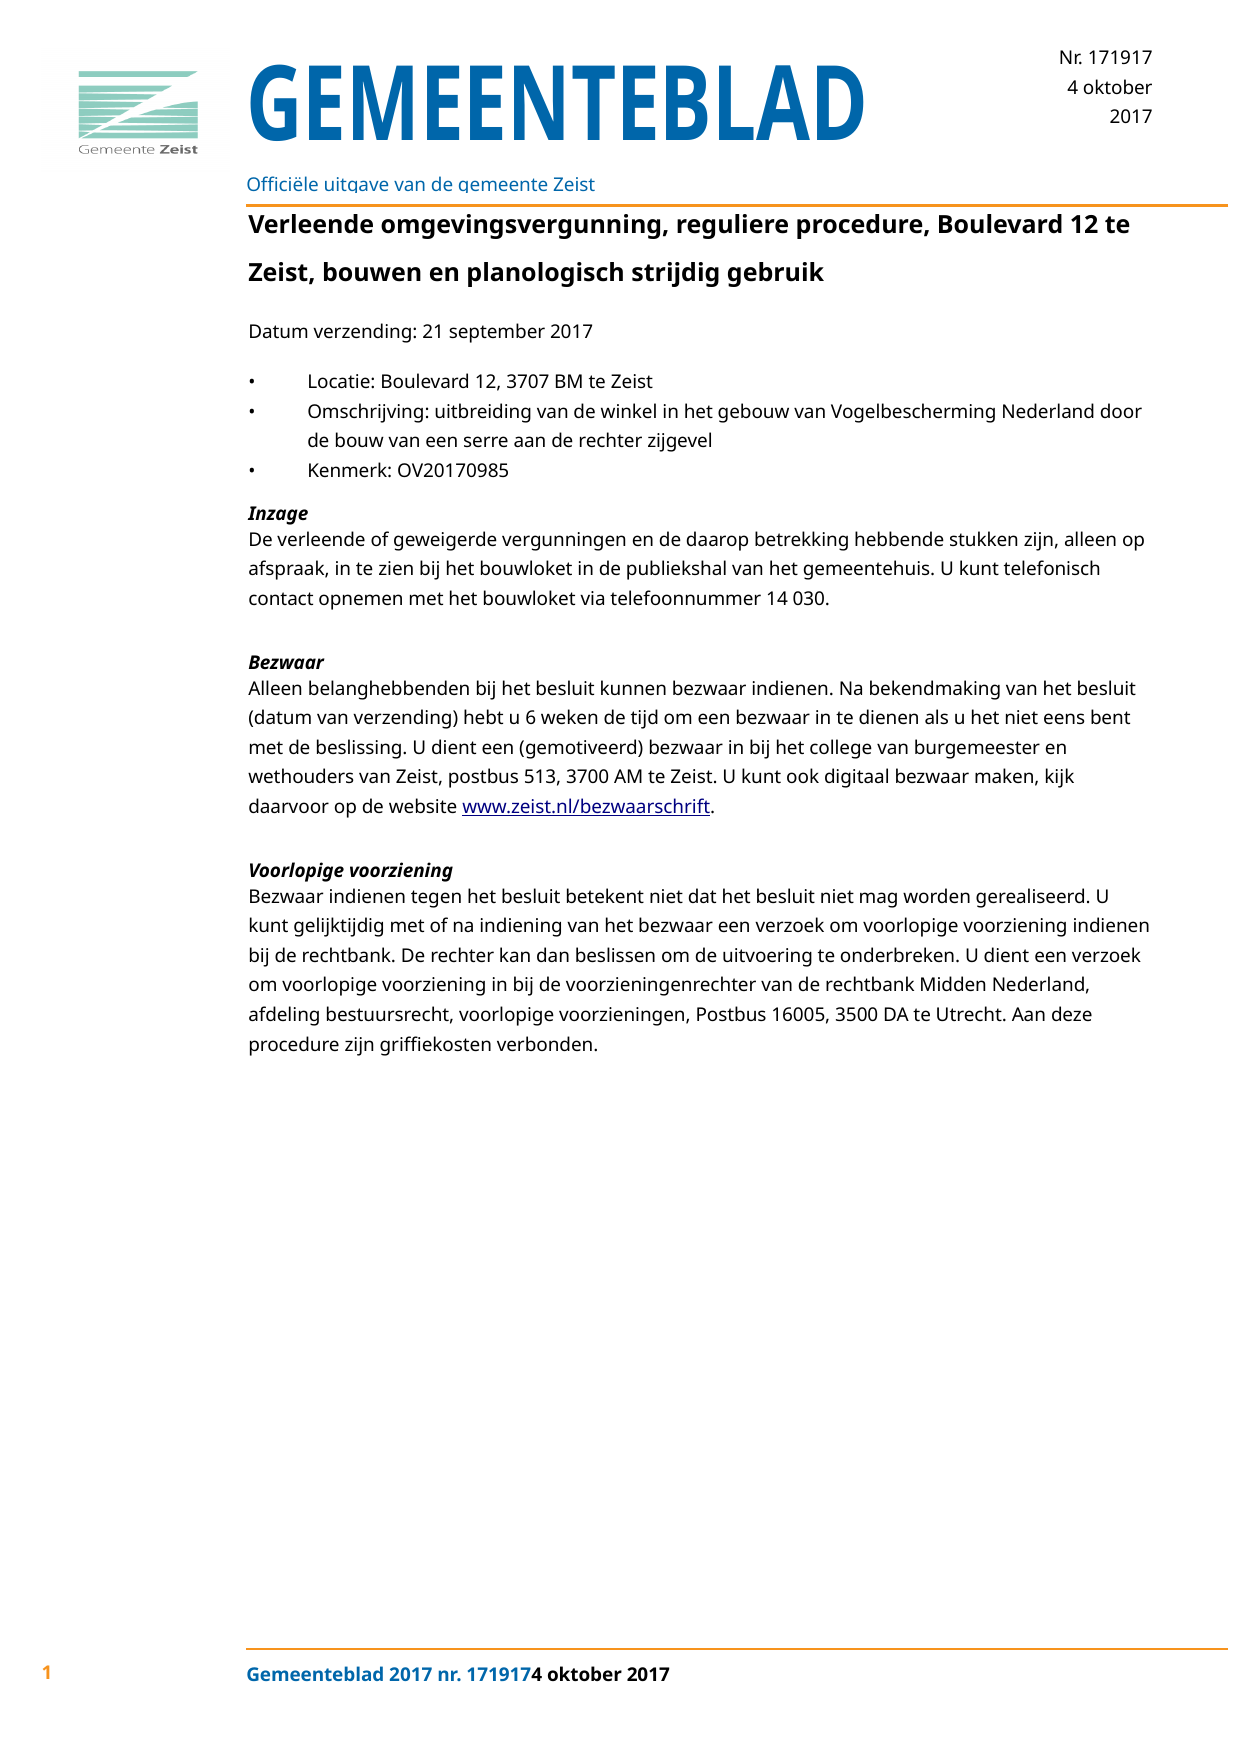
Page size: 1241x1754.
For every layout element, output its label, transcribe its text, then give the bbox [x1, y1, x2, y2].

text Verleende omgevingsvergunning, reguliere procedure, Boulevard 12 te Zeist, bouwen en planologisch strijdig gebruik [248, 207, 1152, 288]
text Datum verzending: 21 september 2017 [248, 318, 1152, 344]
text Bezwaar [248, 649, 1152, 675]
text Bezwaar indienen tegen het besluit betekent niet dat het besluit niet mag worden gerealiseerd. U kunt gelijktijdig met of na indiening van het bezwaar een verzoek om voorlopige voorziening indienen bij de rechtbank. De rechter kan dan beslissen om de uitvoering te onderbreken. U dient een verzoek om voorlopige voorziening in bij de voorzieningenrechter van de rechtbank Midden Nederland, afdeling bestuursrecht, voorlopige voorzieningen, Postbus 16005, 3500 DA te Utrecht. Aan deze procedure zijn griffiekosten verbonden. [248, 883, 1152, 1056]
list Omschrijving: uitbreiding van de winkel in het gebouw van Vogelbescherming Nederland door de bouw van een serre aan de rechter zijgevel [248, 398, 1152, 453]
text Inzage [248, 500, 1152, 526]
text De verleende of geweigerde vergunningen en de daarop betrekking hebbende stukken zijn, alleen op afspraak, in te zien bij het bouwloket in de publiekshal van het gemeentehuis. U kunt telefonisch contact opnemen met het bouwloket via telefoonnummer 14 030. [248, 526, 1152, 611]
picture [41, 47, 231, 172]
text Voorlopige voorziening [248, 857, 1152, 883]
text Alleen belanghebbenden bij het besluit kunnen bezwaar indienen. Na bekendmaking van het besluit (datum van verzending) hebt u 6 weken de tijd om een bezwaar in te dienen als u het niet eens bent met de beslissing. U dient een (gemotiveerd) bezwaar in bij het college van burgemeester en wethouders van Zeist, postbus 513, 3700 AM te Zeist. U kunt ook digitaal bezwaar maken, kijk daarvoor op de website www.zeist.nl/bezwaarschrift. [248, 675, 1152, 819]
list Kenmerk: OV20170985 [248, 457, 1152, 483]
list Locatie: Boulevard 12, 3707 BM te Zeist [248, 368, 1152, 394]
